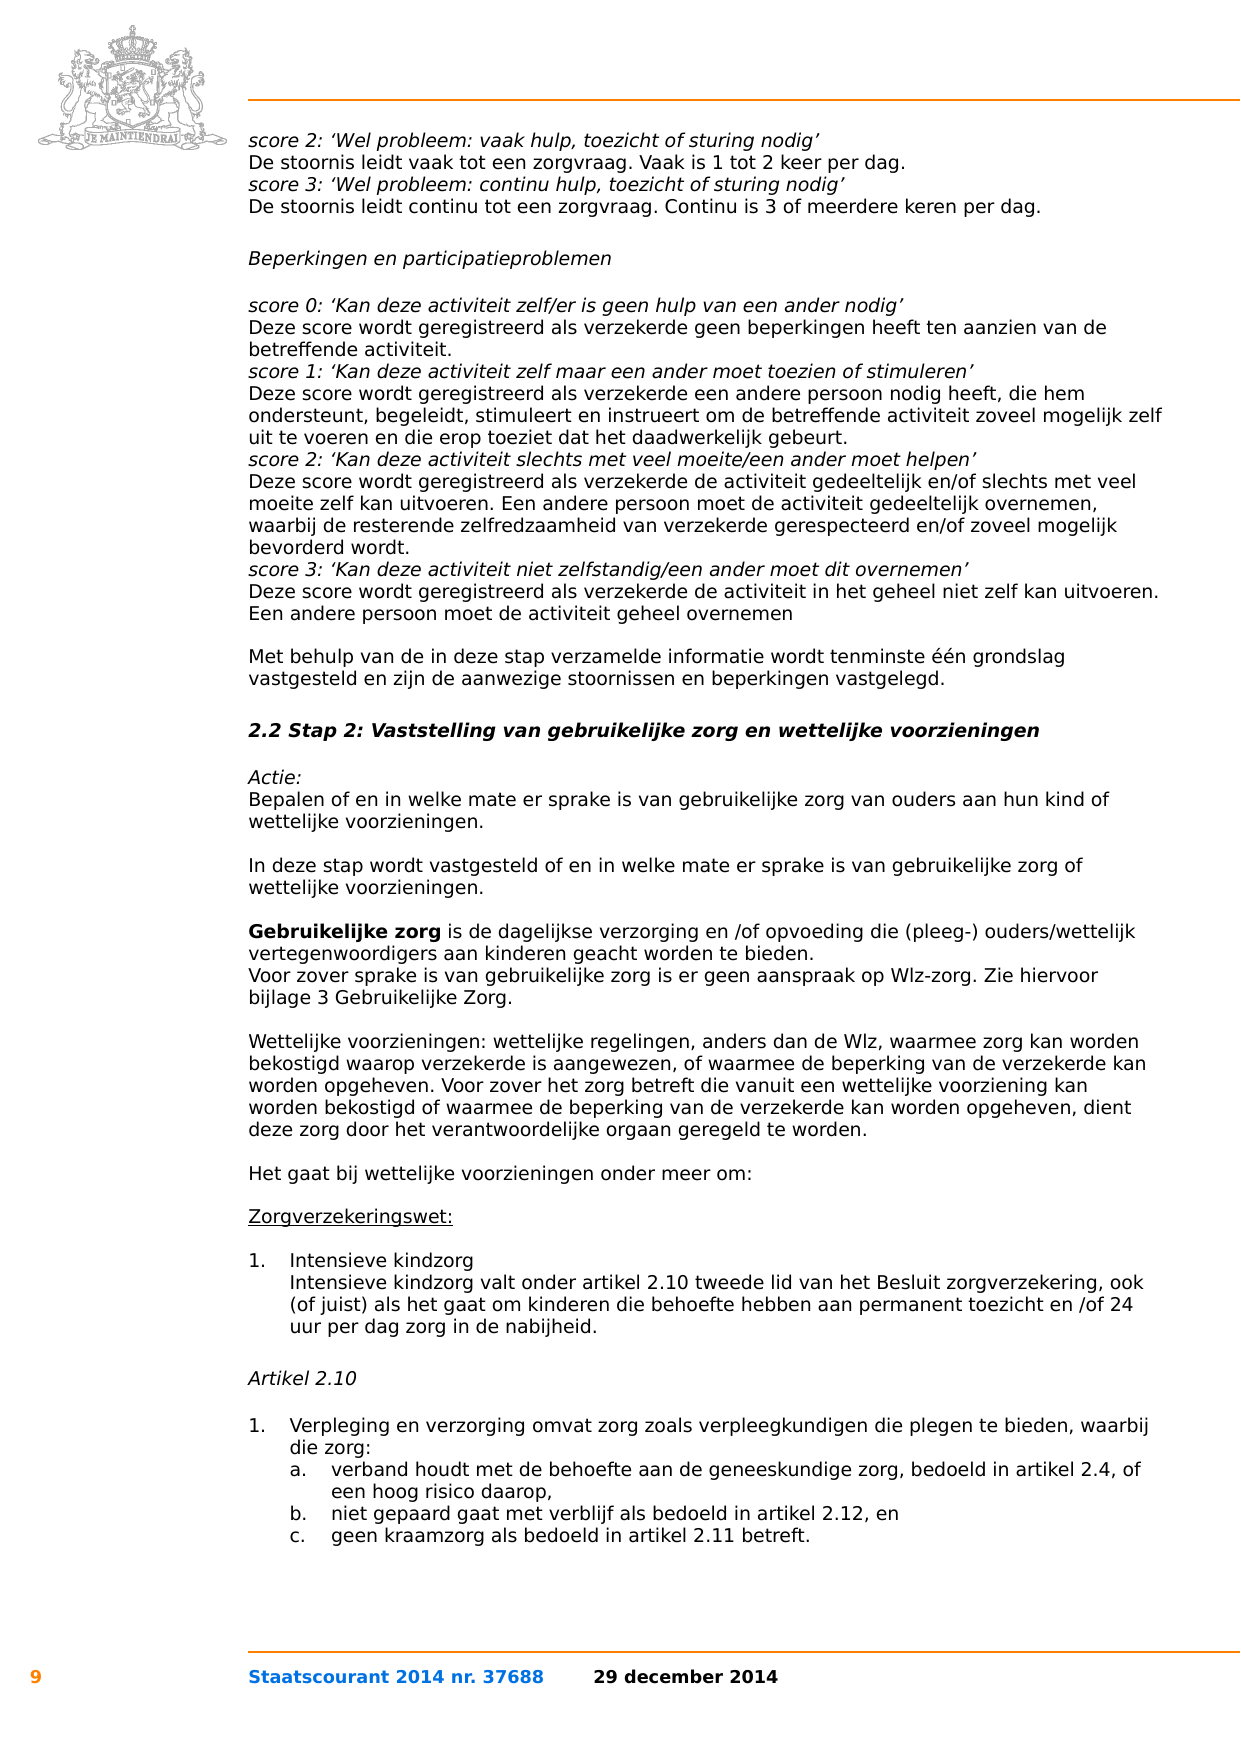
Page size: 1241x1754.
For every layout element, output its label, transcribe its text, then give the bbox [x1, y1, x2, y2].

text score 3: ‘Kan deze activiteit niet zelfstandig/een ander moet dit overnemen’ [248, 558, 1163, 581]
text Deze score wordt geregistreerd als verzekerde een andere persoon nodig heeft, die hem ondersteunt, begeleidt, stimuleert en instrueert om de betreffende activiteit zoveel mogelijk zelf uit te voeren en die erop toeziet dat het daadwerkelijk gebeurt. [248, 383, 1163, 449]
text Deze score wordt geregistreerd als verzekerde de activiteit in het geheel niet zelf kan uitvoeren. Een andere persoon moet de activiteit geheel overnemen [248, 581, 1163, 624]
text De stoornis leidt vaak tot een zorgvraag. Vaak is 1 tot 2 keer per dag. [248, 152, 1163, 174]
text Het gaat bij wettelijke voorzieningen onder meer om: [248, 1162, 1163, 1184]
text score 1: ‘Kan deze activiteit zelf maar een ander moet toezien of stimuleren’ [248, 361, 1163, 383]
text 1. Intensieve kindzorg [248, 1250, 1163, 1272]
text b. niet gepaard gaat met verblijf als bedoeld in artikel 2.12, en [289, 1503, 1163, 1525]
text score 2: ‘Kan deze activiteit slechts met veel moeite/een ander moet helpen’ [248, 449, 1163, 471]
text Zorgverzekeringswet: [248, 1206, 1163, 1228]
subtitle Beperkingen en participatieproblemen [248, 248, 1163, 270]
picture [38, 25, 227, 150]
text Actie: [248, 767, 1163, 789]
subtitle Artikel 2.10 [248, 1368, 1163, 1390]
text score 0: ‘Kan deze activiteit zelf/er is geen hulp van een ander nodig’ [248, 295, 1163, 317]
text c. geen kraamzorg als bedoeld in artikel 2.11 betreft. [289, 1525, 1163, 1547]
text 1. Verpleging en verzorging omvat zorg zoals verpleegkundigen die plegen te bieden, waarbij die zorg: [248, 1415, 1163, 1459]
text Deze score wordt geregistreerd als verzekerde de activiteit gedeeltelijk en/of slechts met veel moeite zelf kan uitvoeren. Een andere persoon moet de activiteit gedeeltelijk overnemen, waarbij de resterende zelfredzaamheid van verzekerde gerespecteerd en/of zoveel mogelijk bevorderd wordt. [248, 471, 1163, 558]
text Met behulp van de in deze stap verzamelde informatie wordt tenminste één grondslag vastgesteld en zijn de aanwezige stoornissen en beperkingen vastgelegd. [248, 646, 1163, 690]
subtitle 2.2 Stap 2: Vaststelling van gebruikelijke zorg en wettelijke voorzieningen [248, 720, 1163, 742]
text Gebruikelijke zorg is de dagelijkse verzorging en /of opvoeding die (pleeg-) ouders/wettelijk vertegenwoordigers aan kinderen geacht worden te bieden. [248, 921, 1163, 965]
text score 2: ‘Wel probleem: vaak hulp, toezicht of sturing nodig’ [248, 130, 1163, 152]
text a. verband houdt met de behoefte aan de geneeskundige zorg, bedoeld in artikel 2.4, of een hoog risico daarop, [289, 1459, 1163, 1503]
text De stoornis leidt continu tot een zorgvraag. Continu is 3 of meerdere keren per dag. [248, 196, 1163, 218]
text Wettelijke voorzieningen: wettelijke regelingen, anders dan de Wlz, waarmee zorg kan worden bekostigd waarop verzekerde is aangewezen, of waarmee de beperking van de verzekerde kan worden opgeheven. Voor zover het zorg betreft die vanuit een wettelijke voorziening kan worden bekostigd of waarmee de beperking van de verzekerde kan worden opgeheven, dient deze zorg door het verantwoordelijke orgaan geregeld te worden. [248, 1031, 1163, 1141]
text score 3: ‘Wel probleem: continu hulp, toezicht of sturing nodig’ [248, 174, 1163, 196]
text Deze score wordt geregistreerd als verzekerde geen beperkingen heeft ten aanzien van de betreffende activiteit. [248, 317, 1163, 361]
text Bepalen of en in welke mate er sprake is van gebruikelijke zorg van ouders aan hun kind of wettelijke voorzieningen. [248, 789, 1163, 833]
text Voor zover sprake is van gebruikelijke zorg is er geen aanspraak op Wlz-zorg. Zie hiervoor bijlage 3 Gebruikelijke Zorg. [248, 965, 1163, 1009]
text In deze stap wordt vastgesteld of en in welke mate er sprake is van gebruikelijke zorg of wettelijke voorzieningen. [248, 855, 1163, 899]
text Intensieve kindzorg valt onder artikel 2.10 tweede lid van het Besluit zorgverzekering, ook (of juist) als het gaat om kinderen die behoefte hebben aan permanent toezicht en /of 24 uur per dag zorg in de nabijheid. [289, 1272, 1163, 1338]
